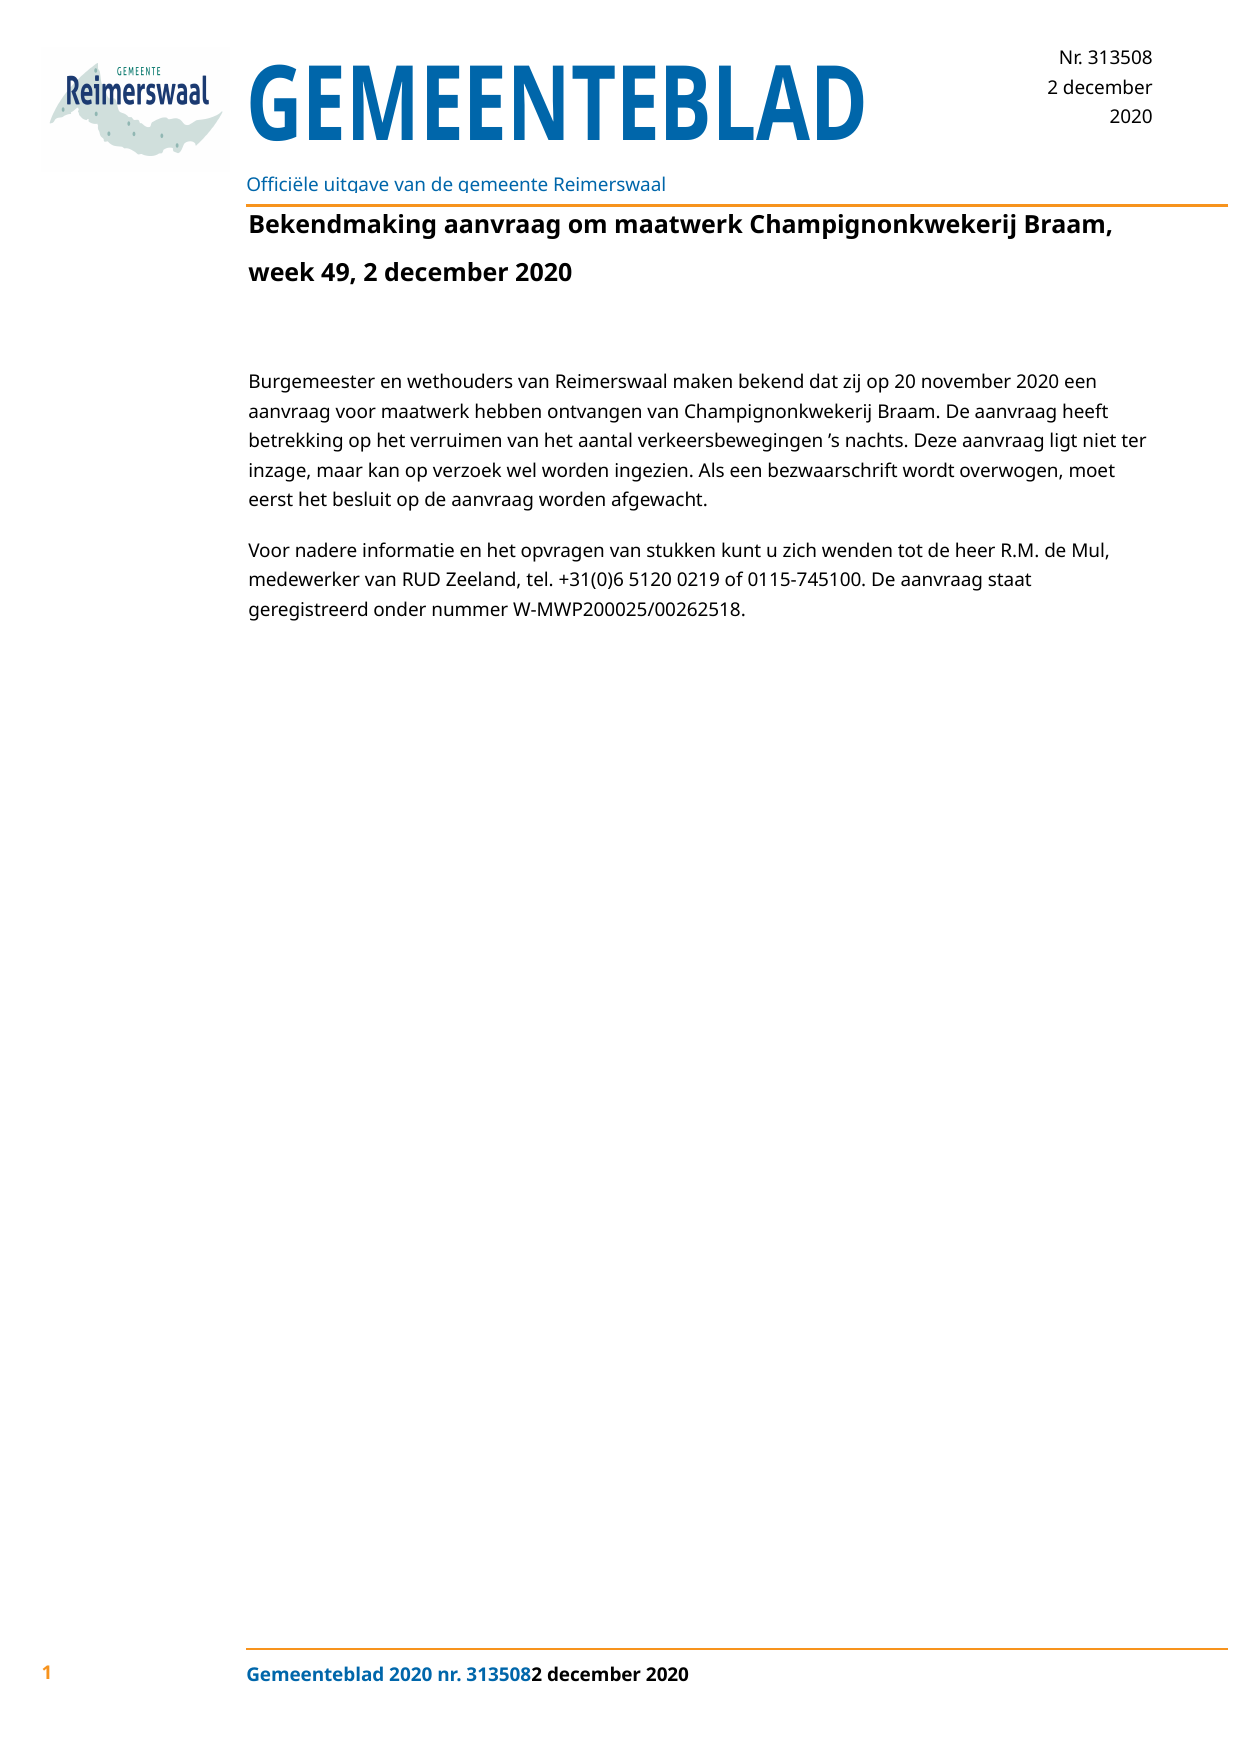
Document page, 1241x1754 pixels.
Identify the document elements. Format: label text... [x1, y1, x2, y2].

text Voor nadere informatie en het opvragen van stukken kunt u zich wenden tot de heer R.M. de Mul, medewerker van RUD Zeeland, tel. +31(0)6 5120 0219 of 0115-745100. De aanvraag staat geregistreerd onder nummer W-MWP200025/00262518. [248, 537, 1152, 622]
text Bekendmaking aanvraag om maatwerk Champignonkwekerij Braam, week 49, 2 december 2020 [248, 207, 1152, 288]
picture [41, 47, 231, 172]
text Burgemeester en wethouders van Reimerswaal maken bekend dat zij op 20 november 2020 een aanvraag voor maatwerk hebben ontvangen van Champignonkwekerij Braam. De aanvraag heeft betrekking op het verruimen van het aantal verkeersbewegingen ’s nachts. Deze aanvraag ligt niet ter inzage, maar kan op verzoek wel worden ingezien. Als een bezwaarschrift wordt overwogen, moet eerst het besluit op de aanvraag worden afgewacht. [248, 368, 1152, 512]
